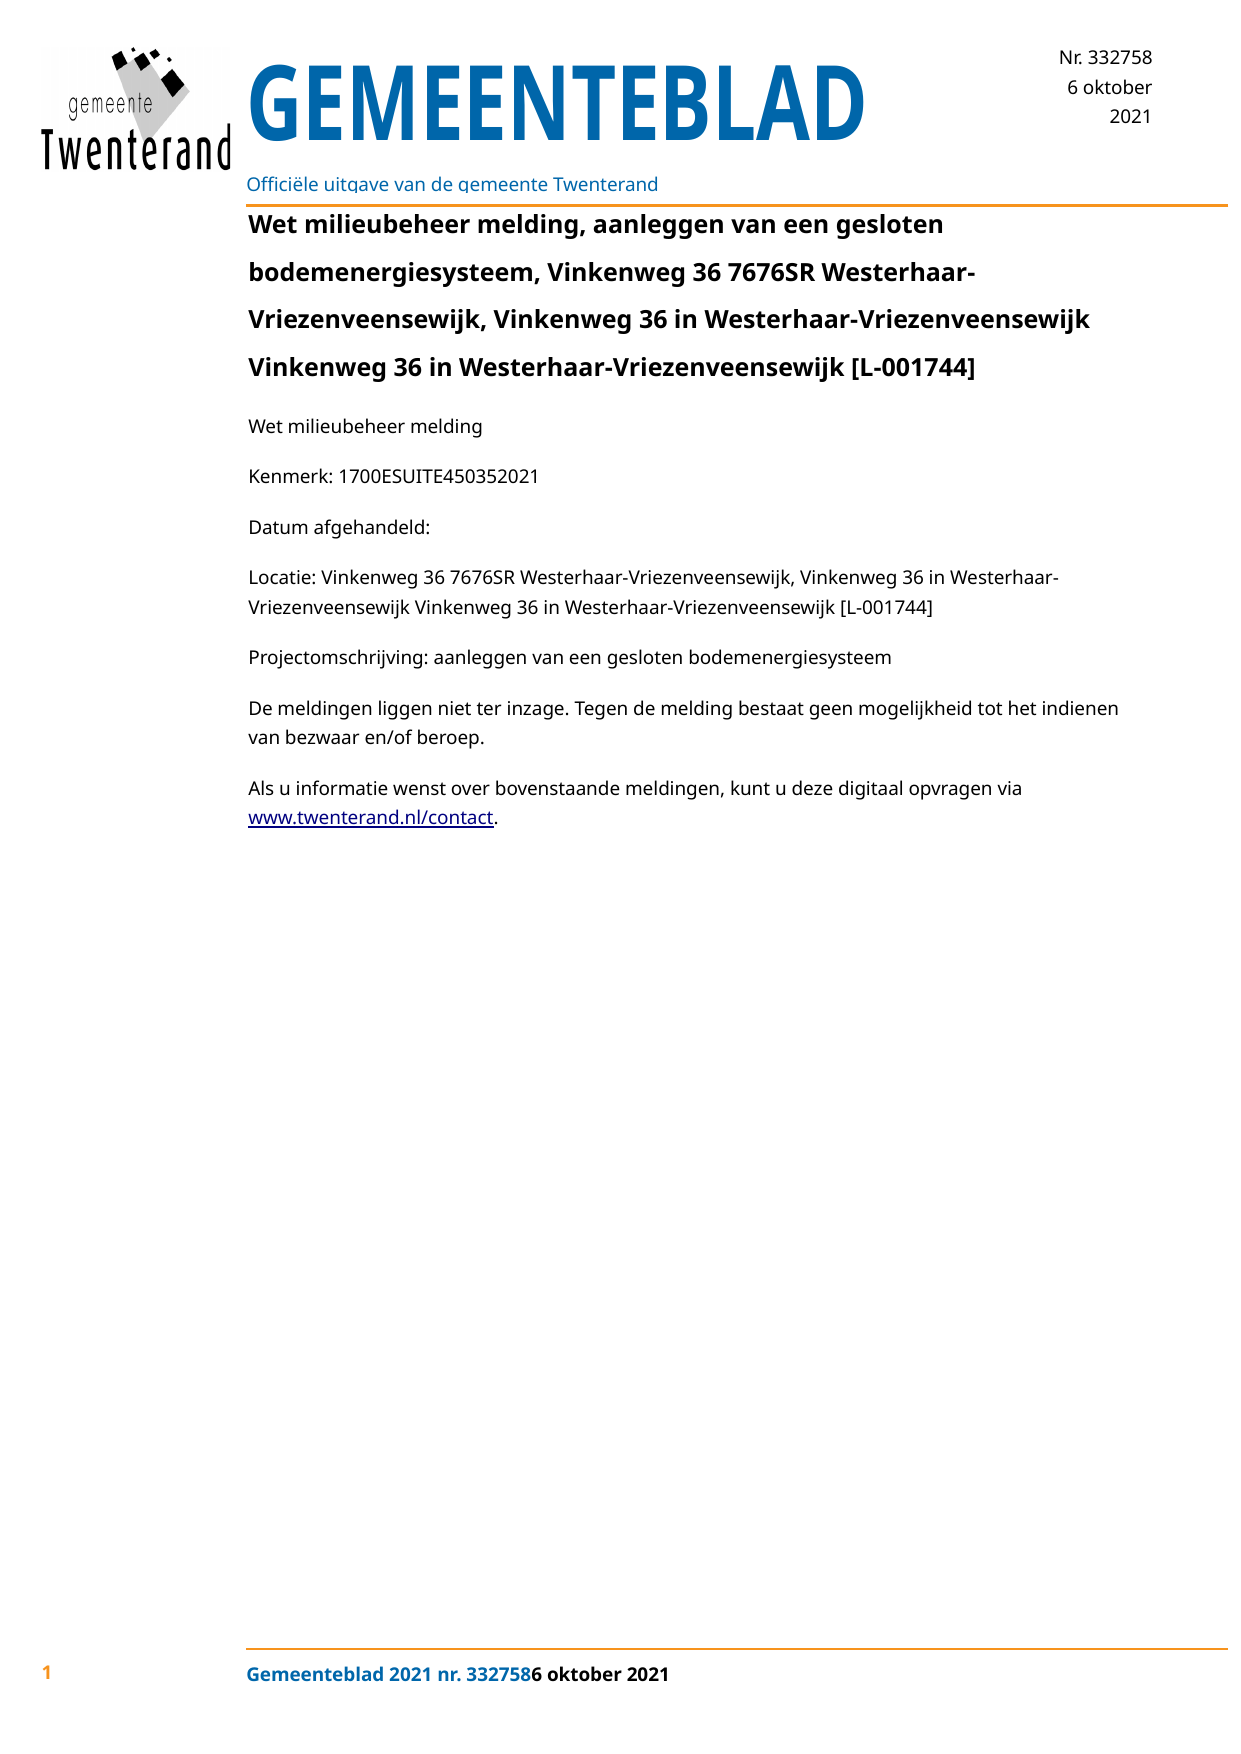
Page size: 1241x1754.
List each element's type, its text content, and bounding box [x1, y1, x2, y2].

text Datum afgehandeld: [248, 514, 1152, 540]
text Als u informatie wenst over bovenstaande meldingen, kunt u deze digitaal opvragen via www.twenterand.nl/contact. [248, 775, 1152, 830]
text Wet milieubeheer melding, aanleggen van een gesloten bodemenergiesysteem, Vinkenweg 36 7676SR Westerhaar-Vriezenveensewijk, Vinkenweg 36 in Westerhaar-Vriezenveensewijk Vinkenweg 36 in Westerhaar-Vriezenveensewijk [L-001744] [248, 207, 1152, 384]
text De meldingen liggen niet ter inzage. Tegen de melding bestaat geen mogelijkheid tot het indienen van bezwaar en/of beroep. [248, 695, 1152, 750]
text Wet milieubeheer melding [248, 413, 1152, 439]
text Kenmerk: 1700ESUITE450352021 [248, 463, 1152, 489]
text Projectomschrijving: aanleggen van een gesloten bodemenergiesysteem [248, 644, 1152, 670]
text Locatie: Vinkenweg 36 7676SR Westerhaar-Vriezenveensewijk, Vinkenweg 36 in Westerhaar-Vriezenveensewijk Vinkenweg 36 in Westerhaar-Vriezenveensewijk [L-001744] [248, 564, 1152, 620]
picture [41, 47, 231, 172]
